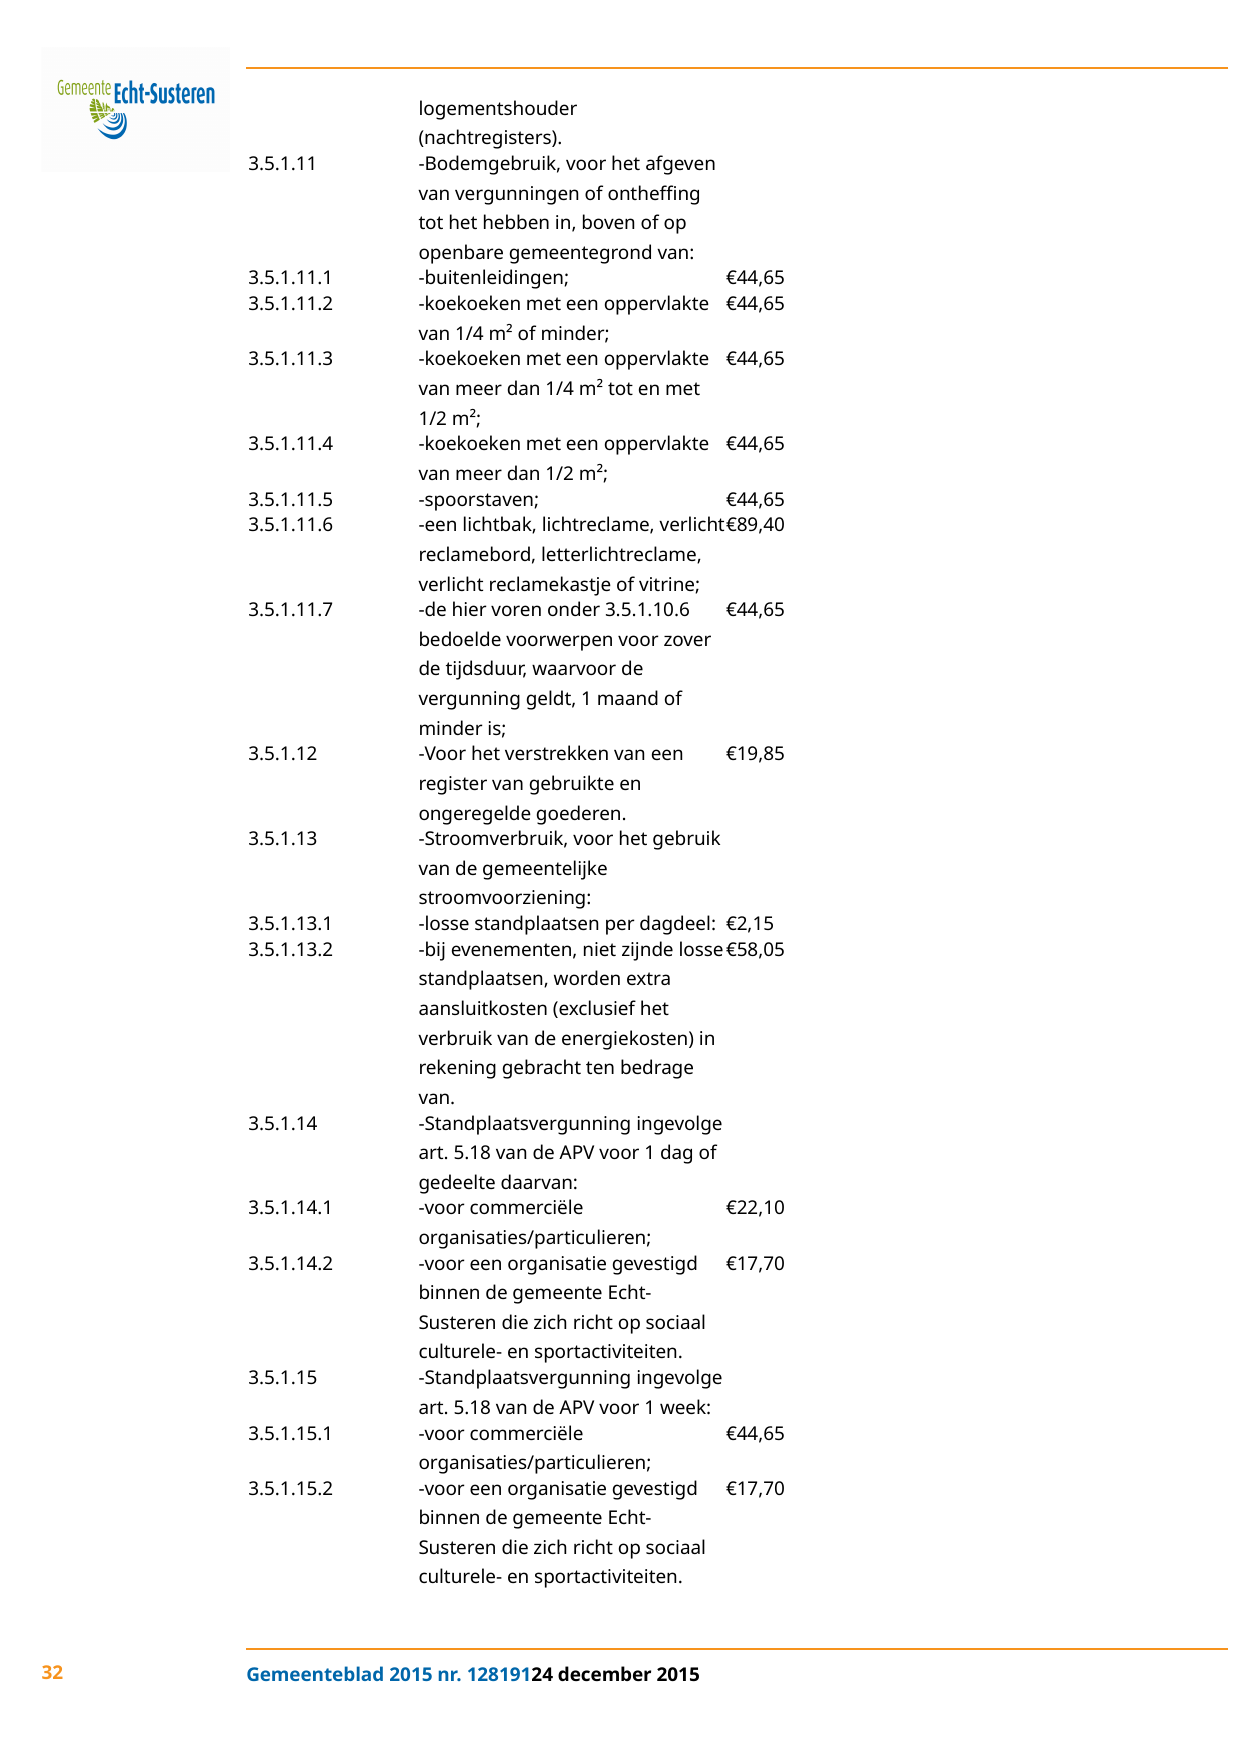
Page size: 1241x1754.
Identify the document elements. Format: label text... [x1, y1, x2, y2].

table_cell [726, 825, 811, 910]
table_cell -Standplaatsvergunning ingevolge art. 5.18 van de APV voor 1 dag of gedeelte daarvan: [418, 1110, 726, 1194]
table_cell 3.5.1.15.1 [248, 1420, 418, 1475]
table_cell 3.5.1.13 [248, 825, 418, 910]
table_cell [811, 95, 981, 150]
table_cell -voor een organisatie gevestigd binnen de gemeente Echt-Susteren die zich richt op sociaal culturele- en sportactiviteiten. [418, 1250, 726, 1364]
table_cell [811, 265, 981, 290]
table_cell €22,10 [726, 1195, 811, 1250]
table_cell €44,65 [726, 265, 811, 290]
table_cell 3.5.1.14.1 [248, 1195, 418, 1250]
table_cell [726, 1364, 811, 1420]
table_cell [811, 910, 981, 936]
table_cell -voor commerciële organisaties/particulieren; [418, 1420, 726, 1475]
table_cell 3.5.1.13.1 [248, 910, 418, 936]
table_cell [811, 290, 981, 346]
table_cell [811, 346, 981, 431]
table_cell 3.5.1.11.2 [248, 290, 418, 346]
table_cell 3.5.1.14.2 [248, 1250, 418, 1364]
table_cell €44,65 [726, 346, 811, 431]
table_cell -koekoeken met een oppervlakte van meer dan 1/4 m² tot en met 1/2 m²; [418, 346, 726, 431]
table_cell -Standplaatsvergunning ingevolge art. 5.18 van de APV voor 1 week: [418, 1364, 726, 1420]
table_cell [811, 1475, 981, 1589]
picture [41, 47, 231, 172]
table_cell €44,65 [726, 290, 811, 346]
table_cell €19,85 [726, 741, 811, 825]
table_cell [811, 512, 981, 596]
table_cell [726, 95, 811, 150]
table_cell -een lichtbak, lichtreclame, verlicht reclamebord, letterlichtreclame, verlicht reclamekastje of vitrine; [418, 512, 726, 596]
table_cell -koekoeken met een oppervlakte van 1/4 m² of minder; [418, 290, 726, 346]
table_cell 3.5.1.11.1 [248, 265, 418, 290]
table_cell €17,70 [726, 1250, 811, 1364]
table_cell -buitenleidingen; [418, 265, 726, 290]
table_cell 3.5.1.11.5 [248, 486, 418, 512]
table_cell [811, 936, 981, 1110]
table_cell logementshouder (nachtregisters). [418, 95, 726, 150]
table_cell [811, 741, 981, 825]
table_cell [811, 486, 981, 512]
table_cell €89,40 [726, 512, 811, 596]
table_cell 3.5.1.15 [248, 1364, 418, 1420]
table_cell [811, 825, 981, 910]
table_cell -losse standplaatsen per dagdeel: [418, 910, 726, 936]
table_cell 3.5.1.15.2 [248, 1475, 418, 1589]
table_cell [811, 1364, 981, 1420]
table_cell 3.5.1.12 [248, 741, 418, 825]
table_cell [726, 1110, 811, 1194]
table_cell -bij evenementen, niet zijnde losse standplaatsen, worden extra aansluitkosten (exclusief het verbruik van de energiekosten) in rekening gebracht ten bedrage van. [418, 936, 726, 1110]
table_cell [248, 95, 418, 150]
table_cell 3.5.1.13.2 [248, 936, 418, 1110]
table_cell -voor commerciële organisaties/particulieren; [418, 1195, 726, 1250]
table_cell €58,05 [726, 936, 811, 1110]
table_cell 3.5.1.11.3 [248, 346, 418, 431]
table_cell [811, 431, 981, 486]
table_cell [811, 596, 981, 741]
table_cell 3.5.1.11.4 [248, 431, 418, 486]
table_cell 3.5.1.11.7 [248, 596, 418, 741]
table_cell 3.5.1.11 [248, 150, 418, 264]
table_cell -koekoeken met een oppervlakte van meer dan 1/2 m²; [418, 431, 726, 486]
table_cell -Stroomverbruik, voor het gebruik van de gemeentelijke stroomvoorziening: [418, 825, 726, 910]
table_cell €44,65 [726, 431, 811, 486]
table_cell -voor een organisatie gevestigd binnen de gemeente Echt-Susteren die zich richt op sociaal culturele- en sportactiviteiten. [418, 1475, 726, 1589]
table_cell 3.5.1.14 [248, 1110, 418, 1194]
table_cell [811, 1110, 981, 1194]
table_cell -Voor het verstrekken van een register van gebruikte en ongeregelde goederen. [418, 741, 726, 825]
table_cell [811, 1195, 981, 1250]
table_cell [811, 1420, 981, 1475]
table_cell 3.5.1.11.6 [248, 512, 418, 596]
table_cell [811, 1250, 981, 1364]
table_cell -spoorstaven; [418, 486, 726, 512]
table_cell €44,65 [726, 1420, 811, 1475]
table_cell -Bodemgebruik, voor het afgeven van vergunningen of ontheffing tot het hebben in, boven of op openbare gemeentegrond van: [418, 150, 726, 264]
table_cell [726, 150, 811, 264]
table_cell €44,65 [726, 486, 811, 512]
table_cell €2,15 [726, 910, 811, 936]
table_cell €44,65 [726, 596, 811, 741]
table_cell -de hier voren onder 3.5.1.10.6 bedoelde voorwerpen voor zover de tijdsduur, waarvoor de vergunning geldt, 1 maand of minder is; [418, 596, 726, 741]
table_cell €17,70 [726, 1475, 811, 1589]
table_cell [811, 150, 981, 264]
